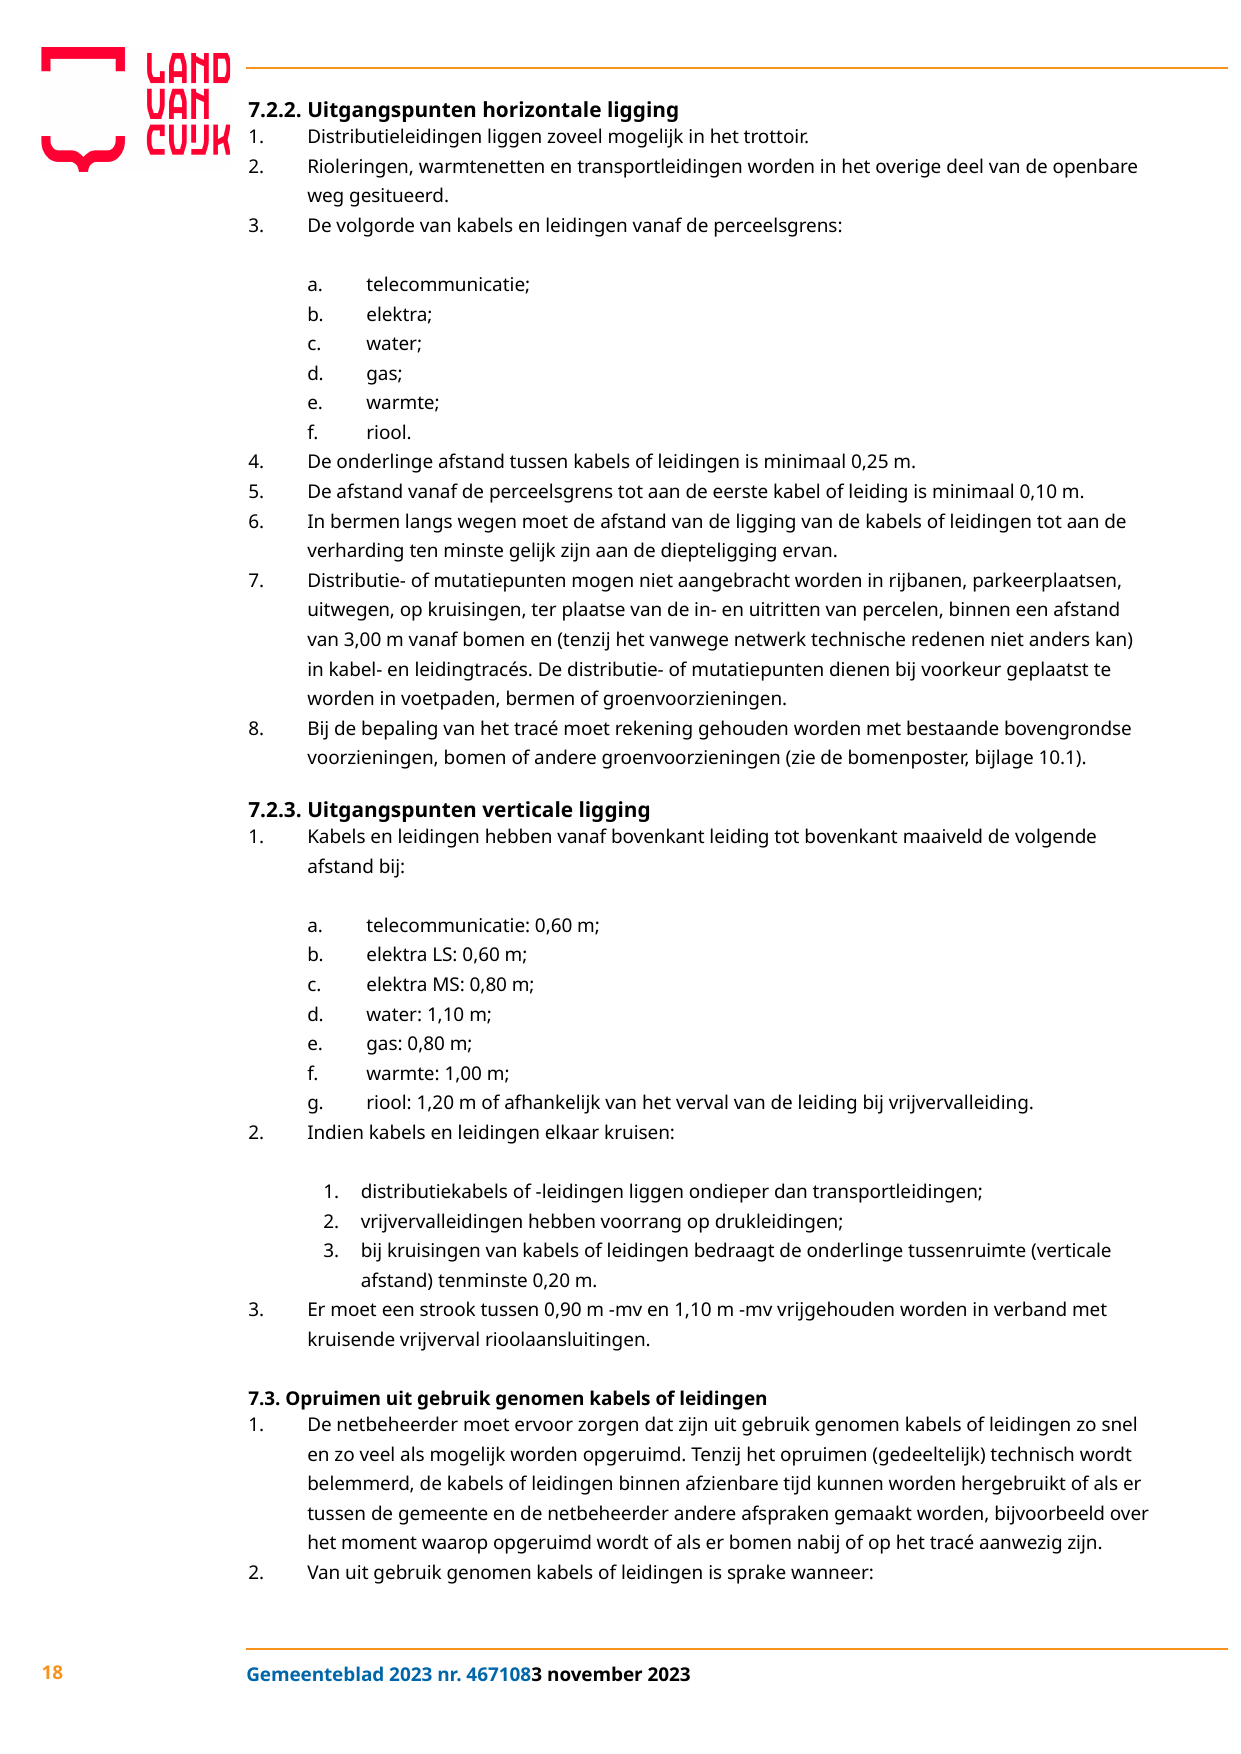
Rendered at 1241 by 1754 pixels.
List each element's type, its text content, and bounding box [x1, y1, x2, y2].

list water: 1,10 m; [307, 1001, 1152, 1027]
list riool. [307, 419, 1152, 445]
list warmte: 1,00 m; [307, 1060, 1152, 1086]
picture [41, 47, 231, 172]
list Er moet een strook tussen 0,90 m -mv en 1,10 m -mv vrijgehouden worden in verband met kruisende vrijverval rioolaansluitingen. [248, 1297, 1152, 1352]
list elektra LS: 0,60 m; [307, 942, 1152, 967]
list bij kruisingen van kabels of leidingen bedraagt de onderlinge tussenruimte (verticale afstand) tenminste 0,20 m. [323, 1237, 1152, 1293]
list elektra; [307, 301, 1152, 326]
list telecommunicatie; [307, 271, 1152, 297]
list Van uit gebruik genomen kabels of leidingen is sprake wanneer: [248, 1559, 1152, 1585]
list gas; [307, 360, 1152, 386]
list Distributieleidingen liggen zoveel mogelijk in het trottoir. [248, 123, 1152, 149]
list water; [307, 330, 1152, 356]
list Distributie- of mutatiepunten mogen niet aangebracht worden in rijbanen, parkeerplaatsen, uitwegen, op kruisingen, ter plaatse van de in- en uitritten van percelen, binnen een afstand van 3,00 m vanaf bomen en (tenzij het vanwege netwerk technische redenen niet anders kan) in kabel- en leidingtracés. De distributie- of mutatiepunten dienen bij voorkeur geplaatst te worden in voetpaden, bermen of groenvoorzieningen. [248, 567, 1152, 711]
list distributiekabels of -leidingen liggen ondieper dan transportleidingen; [323, 1178, 1152, 1204]
list telecommunicatie: 0,60 m; [307, 912, 1152, 938]
list warmte; [307, 389, 1152, 415]
text 7.3. Opruimen uit gebruik genomen kabels of leidingen [248, 1385, 1152, 1411]
list Kabels en leidingen hebben vanaf bovenkant leiding tot bovenkant maaiveld de volgende afstand bij: [248, 823, 1152, 879]
text 7.2.3. Uitgangspunten verticale ligging [248, 795, 1152, 823]
list De onderlinge afstand tussen kabels of leidingen is minimaal 0,25 m. [248, 449, 1152, 474]
list gas: 0,80 m; [307, 1030, 1152, 1056]
text 7.2.2. Uitgangspunten horizontale ligging [248, 95, 1152, 123]
list De afstand vanaf de perceelsgrens tot aan de eerste kabel of leiding is minimaal 0,10 m. [248, 478, 1152, 504]
list Indien kabels en leidingen elkaar kruisen: [248, 1119, 1152, 1145]
list Rioleringen, warmtenetten en transportleidingen worden in het overige deel van de openbare weg gesitueerd. [248, 153, 1152, 208]
list De volgorde van kabels en leidingen vanaf de perceelsgrens: [248, 212, 1152, 238]
list elektra MS: 0,80 m; [307, 971, 1152, 997]
list De netbeheerder moet ervoor zorgen dat zijn uit gebruik genomen kabels of leidingen zo snel en zo veel als mogelijk worden opgeruimd. Tenzij het opruimen (gedeeltelijk) technisch wordt belemmerd, de kabels of leidingen binnen afzienbare tijd kunnen worden hergebruikt of als er tussen de gemeente en de netbeheerder andere afspraken gemaakt worden, bijvoorbeeld over het moment waarop opgeruimd wordt of als er bomen nabij of op het tracé aanwezig zijn. [248, 1411, 1152, 1555]
list vrijvervalleidingen hebben voorrang op drukleidingen; [323, 1208, 1152, 1234]
list Bij de bepaling van het tracé moet rekening gehouden worden met bestaande bovengrondse voorzieningen, bomen of andere groenvoorzieningen (zie de bomenposter, bijlage 10.1). [248, 715, 1152, 770]
list In bermen langs wegen moet de afstand van de ligging van de kabels of leidingen tot aan de verharding ten minste gelijk zijn aan de diepteligging ervan. [248, 508, 1152, 563]
list riool: 1,20 m of afhankelijk van het verval van de leiding bij vrijvervalleiding. [307, 1089, 1152, 1115]
